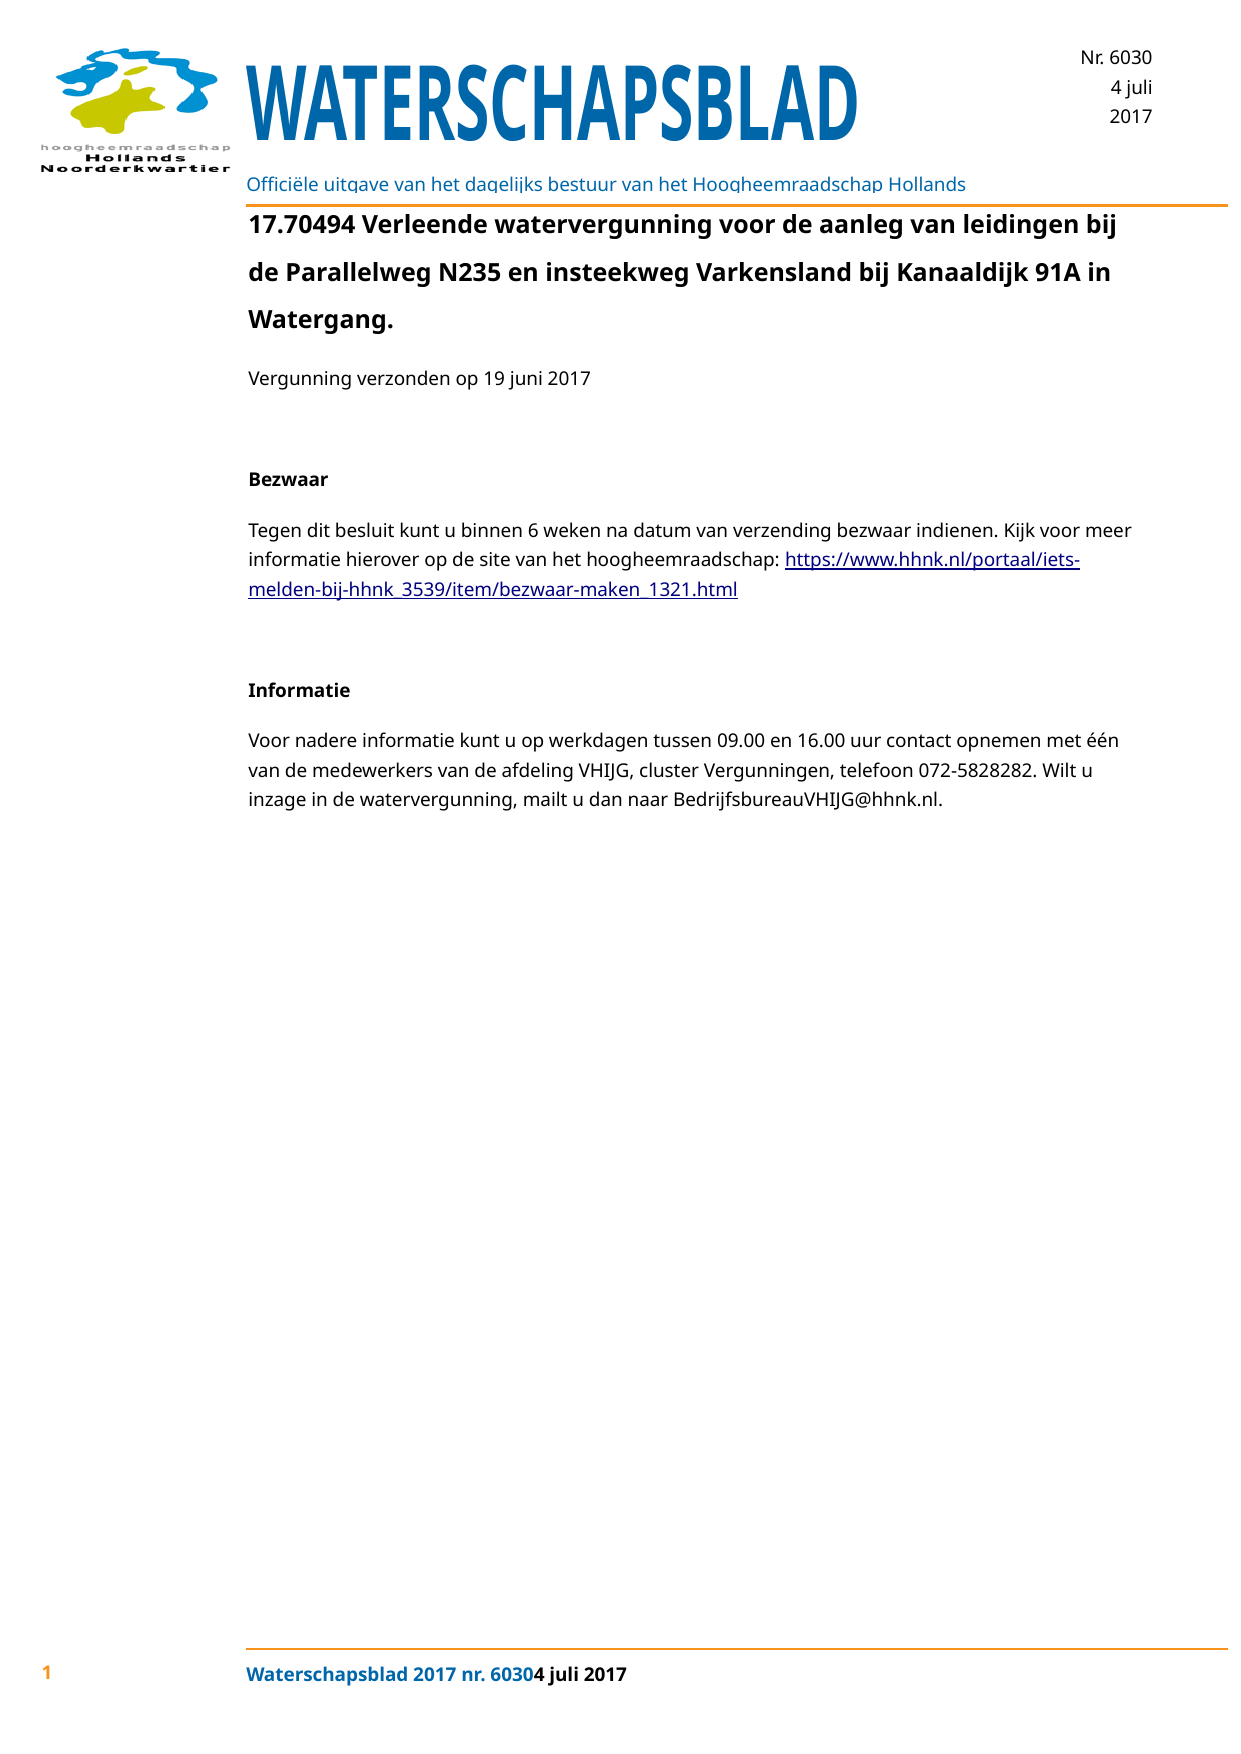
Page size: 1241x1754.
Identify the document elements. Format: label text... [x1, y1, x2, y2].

text Informatie [248, 677, 1152, 702]
text Voor nadere informatie kunt u op werkdagen tussen 09.00 en 16.00 uur contact opnemen met één van de medewerkers van de afdeling VHIJG, cluster Vergunningen, telefoon 072-5828282. Wilt u inzage in de watervergunning, mailt u dan naar BedrijfsbureauVHIJG@hhnk.nl. [248, 727, 1152, 812]
picture [41, 47, 231, 172]
text Bezwaar [248, 466, 1152, 492]
text Vergunning verzonden op 19 juni 2017 [248, 366, 1152, 391]
text Tegen dit besluit kunt u binnen 6 weken na datum van verzending bezwaar indienen. Kijk voor meer informatie hierover op de site van het hoogheemraadschap: https://www.hhnk.nl/portaal/iets-melden-bij-hhnk_3539/item/bezwaar-maken_1321.html [248, 517, 1152, 602]
text 17.70494 Verleende watervergunning voor de aanleg van leidingen bij de Parallelweg N235 en insteekweg Varkensland bij Kanaaldijk 91A in Watergang. [248, 207, 1152, 336]
